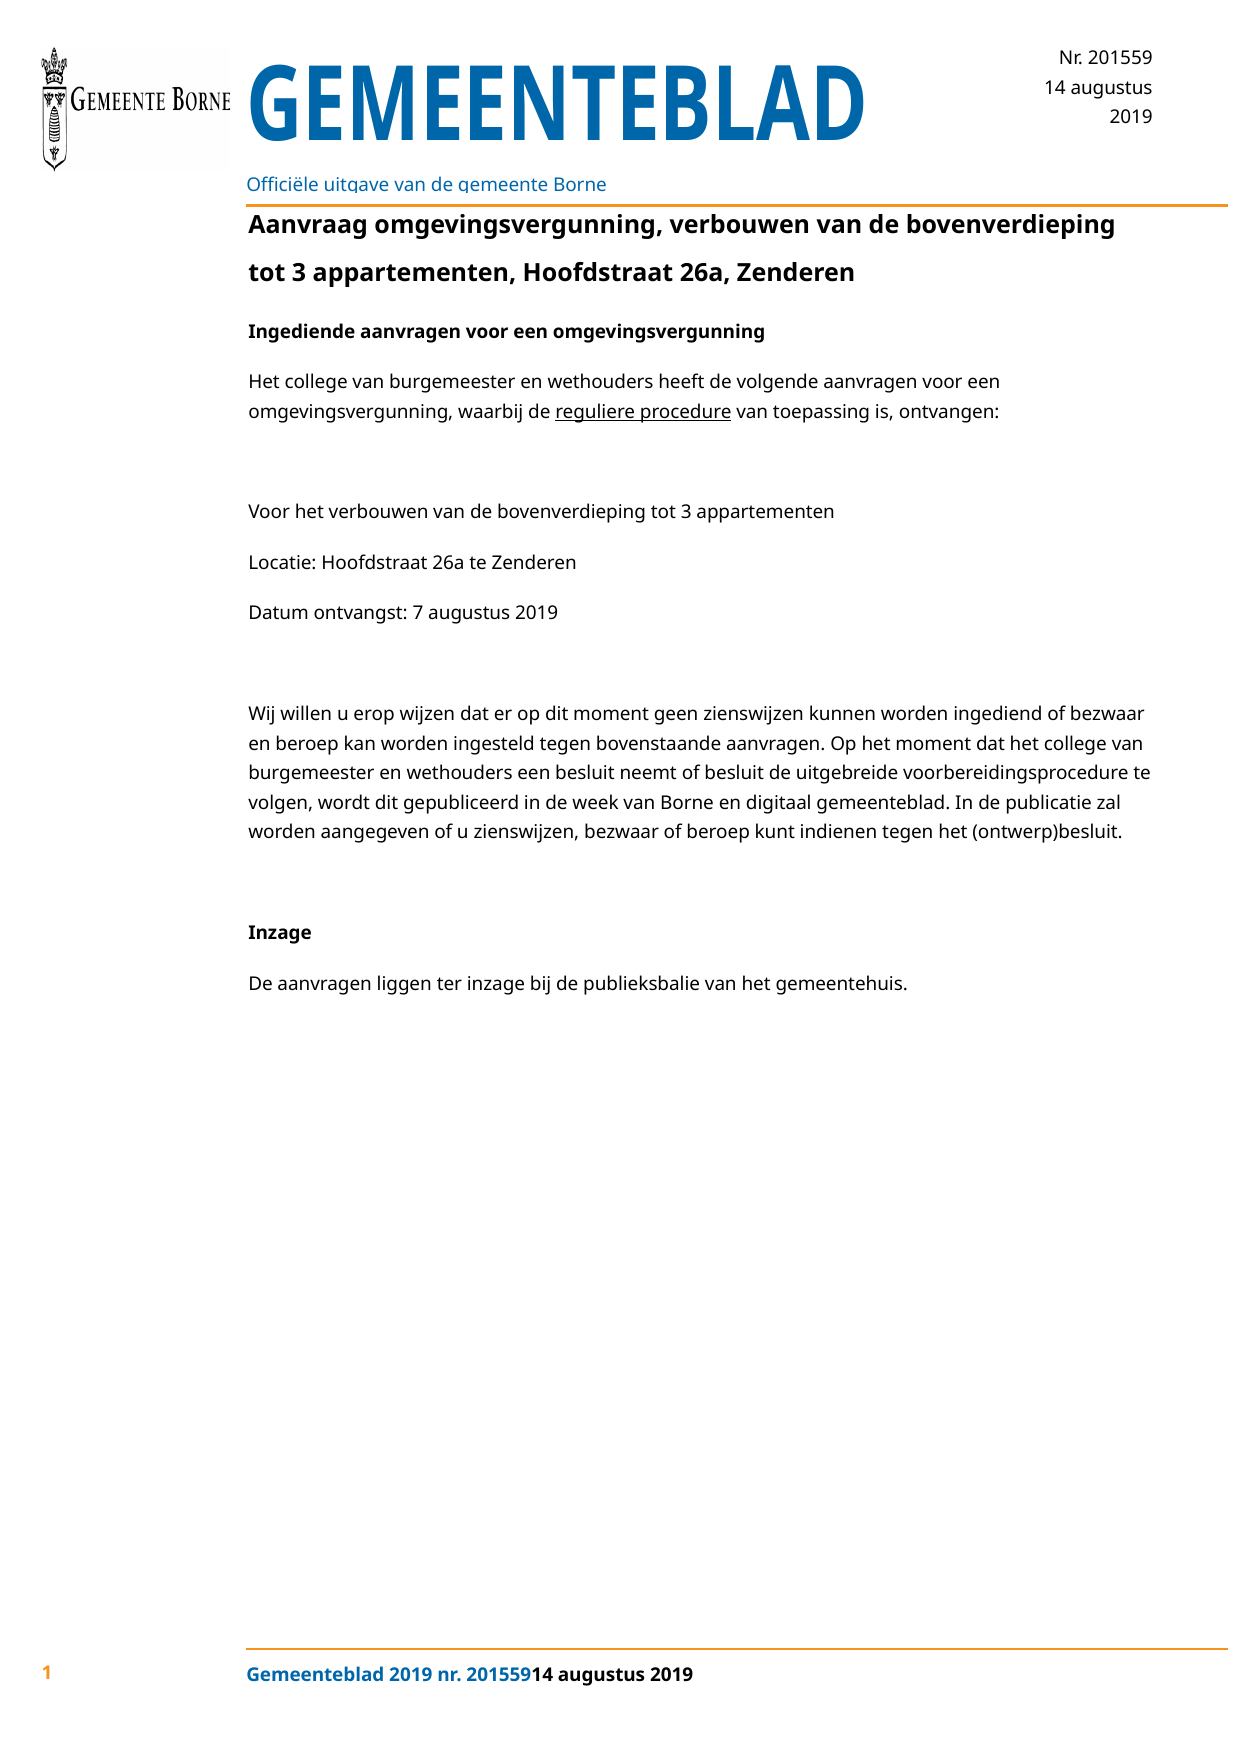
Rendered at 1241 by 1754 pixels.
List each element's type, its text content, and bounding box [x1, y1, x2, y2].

text Locatie: Hoofdstraat 26a te Zenderen [248, 549, 1152, 575]
text Datum ontvangst: 7 augustus 2019 [248, 599, 1152, 625]
text Ingediende aanvragen voor een omgevingsvergunning [248, 318, 1152, 344]
text Het college van burgemeester en wethouders heeft de volgende aanvragen voor een omgevingsvergunning, waarbij de reguliere procedure van toepassing is, ontvangen: [248, 368, 1152, 424]
picture [41, 47, 231, 172]
text De aanvragen liggen ter inzage bij de publieksbalie van het gemeentehuis. [248, 970, 1152, 996]
text Voor het verbouwen van de bovenverdieping tot 3 appartementen [248, 499, 1152, 524]
text Aanvraag omgevingsvergunning, verbouwen van de bovenverdieping tot 3 appartementen, Hoofdstraat 26a, Zenderen [248, 207, 1152, 288]
text Wij willen u erop wijzen dat er op dit moment geen zienswijzen kunnen worden ingediend of bezwaar en beroep kan worden ingesteld tegen bovenstaande aanvragen. Op het moment dat het college van burgemeester en wethouders een besluit neemt of besluit de uitgebreide voorbereidingsprocedure te volgen, wordt dit gepubliceerd in de week van Borne en digitaal gemeenteblad. In de publicatie zal worden aangegeven of u zienswijzen, bezwaar of beroep kunt indienen tegen het (ontwerp)besluit. [248, 700, 1152, 844]
text Inzage [248, 919, 1152, 945]
